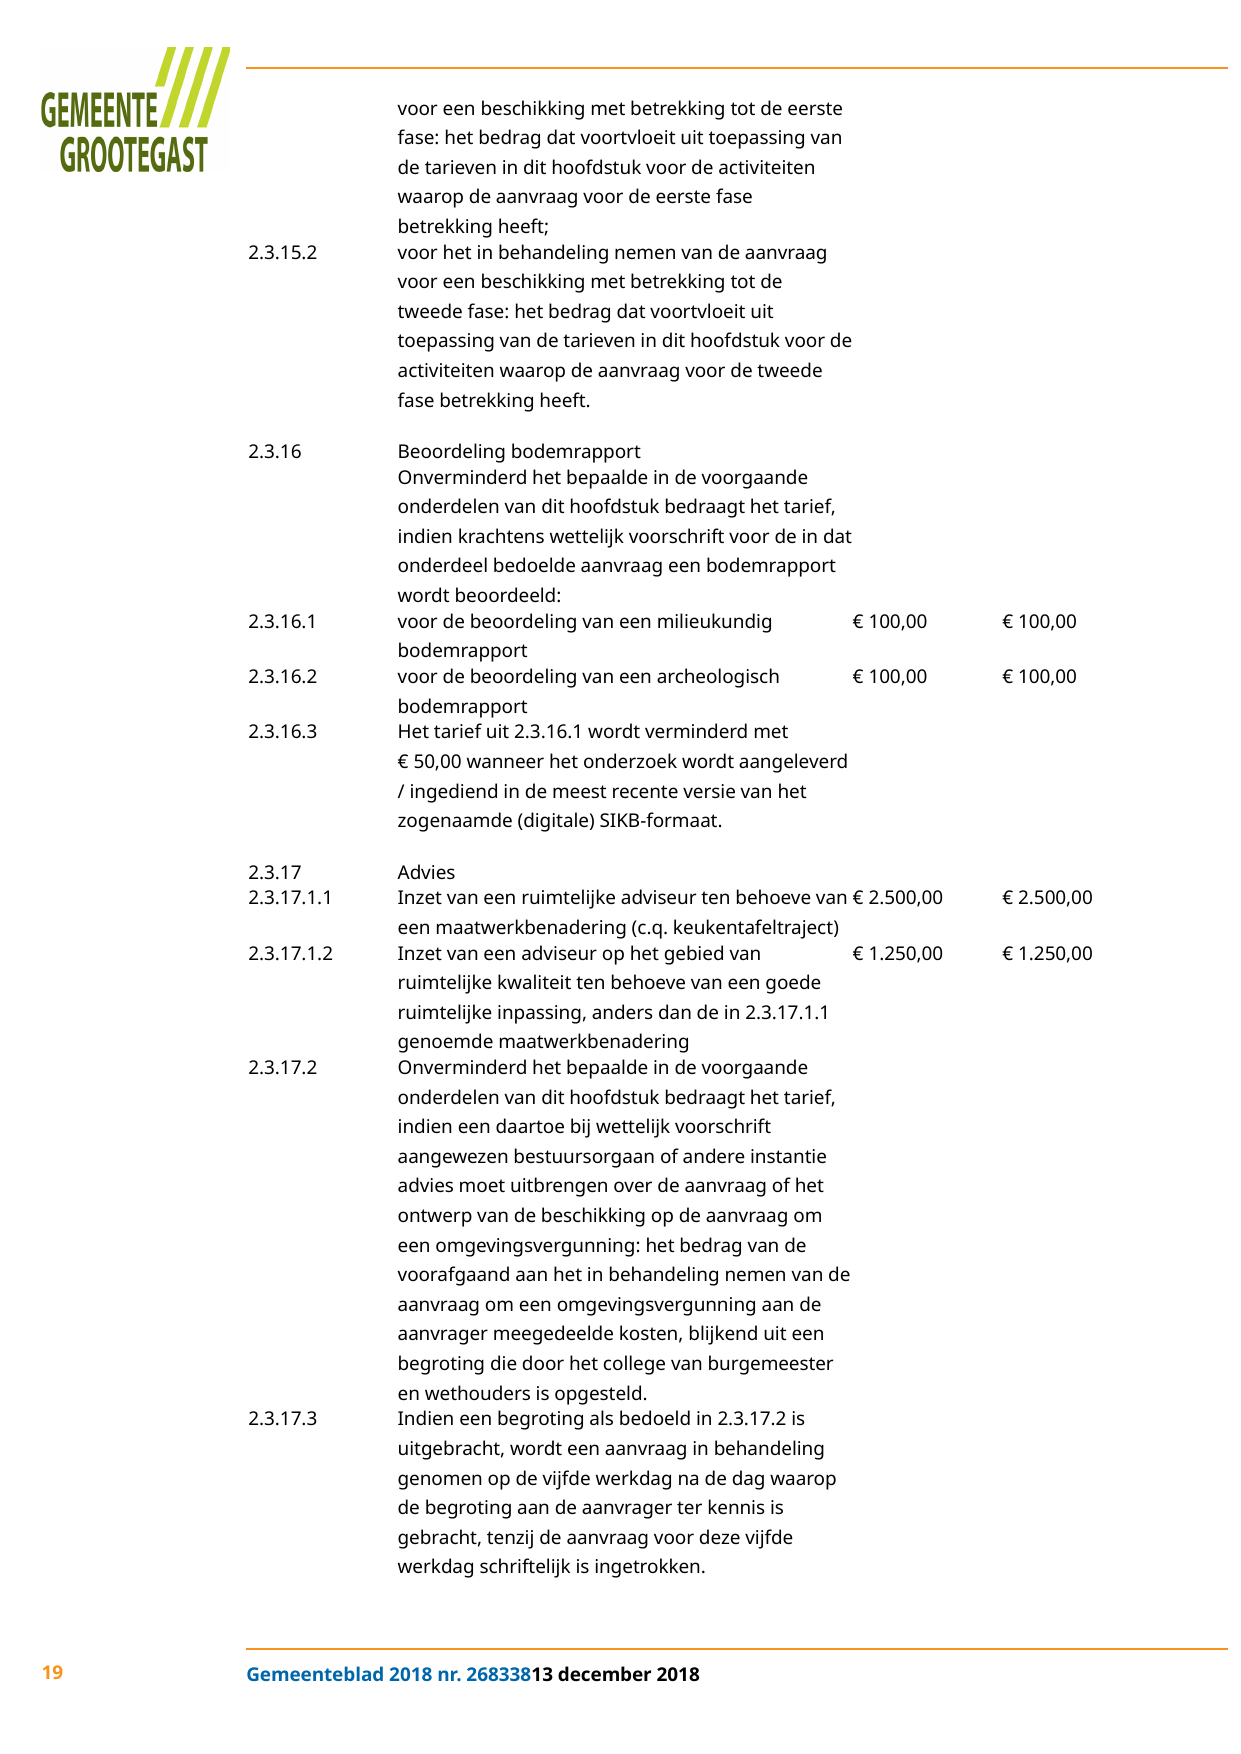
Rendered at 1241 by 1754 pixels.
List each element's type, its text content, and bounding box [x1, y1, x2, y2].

table_cell [1002, 239, 1152, 412]
table_cell [248, 1579, 397, 1605]
table_cell Onverminderd het bepaalde in de voorgaande onderdelen van dit hoofdstuk bedraagt het tarief, indien krachtens wettelijk voorschrift voor de in dat onderdeel bedoelde aanvraag een bodemrapport wordt beoordeeld: [398, 464, 852, 608]
table_cell [1002, 859, 1152, 884]
table_cell Advies [398, 859, 852, 884]
table_cell [1002, 438, 1152, 464]
table_cell 2.3.16.1 [248, 608, 397, 663]
table_cell voor een beschikking met betrekking tot de eerste fase: het bedrag dat voortvloeit uit toepassing van de tarieven in dit hoofdstuk voor de activiteiten waarop de aanvraag voor de eerste fase betrekking heeft; [398, 95, 852, 239]
table_cell € 2.500,00 [1002, 885, 1152, 940]
table_cell 2.3.16 [248, 438, 397, 464]
table_cell [853, 1406, 1002, 1579]
table_cell [248, 95, 397, 239]
table_cell [853, 719, 1002, 833]
table_cell [853, 95, 1002, 239]
table_cell 2.3.15.2 [248, 239, 397, 412]
table_cell € 100,00 [1002, 663, 1152, 719]
table_cell € 1.250,00 [1002, 940, 1152, 1054]
table_cell € 1.250,00 [853, 940, 1002, 1054]
table_cell 2.3.17.2 [248, 1054, 397, 1406]
table_cell [853, 413, 1002, 438]
table_cell [1002, 1579, 1152, 1605]
table_cell voor de beoordeling van een milieukundig bodemrapport [398, 608, 852, 663]
table_cell 2.3.17.1.1 [248, 885, 397, 940]
table_cell [398, 1579, 852, 1605]
table_cell 2.3.16.2 [248, 663, 397, 719]
table_cell Onverminderd het bepaalde in de voorgaande onderdelen van dit hoofdstuk bedraagt het tarief, indien een daartoe bij wettelijk voorschrift aangewezen bestuursorgaan of andere instantie advies moet uitbrengen over de aanvraag of het ontwerp van de beschikking op de aanvraag om een omgevingsvergunning: het bedrag van de voorafgaand aan het in behandeling nemen van de aanvraag om een omgevingsvergunning aan de aanvrager meegedeelde kosten, blijkend uit een begroting die door het college van burgemeester en wethouders is opgesteld. [398, 1054, 852, 1406]
table_cell Beoordeling bodemrapport [398, 438, 852, 464]
table_cell Inzet van een adviseur op het gebied van ruimtelijke kwaliteit ten behoeve van een goede ruimtelijke inpassing, anders dan de in 2.3.17.1.1 genoemde maatwerkbenadering [398, 940, 852, 1054]
table_cell [1002, 95, 1152, 239]
table_cell € 100,00 [853, 663, 1002, 719]
table_cell [853, 239, 1002, 412]
table_cell 2.3.17 [248, 859, 397, 884]
table_cell 2.3.17.3 [248, 1406, 397, 1579]
table_cell [398, 833, 852, 859]
table_cell [853, 859, 1002, 884]
table_cell [1002, 464, 1152, 608]
table_cell Het tarief uit 2.3.16.1 wordt verminderd met € 50,00 wanneer het onderzoek wordt aangeleverd / ingediend in de meest recente versie van het zogenaamde (digitale) SIKB-formaat. [398, 719, 852, 833]
table_cell voor het in behandeling nemen van de aanvraag voor een beschikking met betrekking tot de tweede fase: het bedrag dat voortvloeit uit toepassing van de tarieven in dit hoofdstuk voor de activiteiten waarop de aanvraag voor de tweede fase betrekking heeft. [398, 239, 852, 412]
picture [41, 47, 231, 172]
table_cell voor de beoordeling van een archeologisch bodemrapport [398, 663, 852, 719]
table_cell € 2.500,00 [853, 885, 1002, 940]
table_cell Indien een begroting als bedoeld in 2.3.17.2 is uitgebracht, wordt een aanvraag in behandeling genomen op de vijfde werkdag na de dag waarop de begroting aan de aanvrager ter kennis is gebracht, tenzij de aanvraag voor deze vijfde werkdag schriftelijk is ingetrokken. [398, 1406, 852, 1579]
table_cell [1002, 719, 1152, 833]
table_cell [248, 464, 397, 608]
table_cell [398, 413, 852, 438]
table_cell Inzet van een ruimtelijke adviseur ten behoeve van een maatwerkbenadering (c.q. keukentafeltraject) [398, 885, 852, 940]
table_cell [853, 464, 1002, 608]
table_cell [248, 413, 397, 438]
table_cell [853, 1579, 1002, 1605]
table_cell [853, 833, 1002, 859]
table_cell [1002, 413, 1152, 438]
table_cell [248, 833, 397, 859]
table_cell 2.3.17.1.2 [248, 940, 397, 1054]
table_cell € 100,00 [853, 608, 1002, 663]
table_cell [1002, 1054, 1152, 1406]
table_cell [853, 438, 1002, 464]
table_cell [1002, 1406, 1152, 1579]
table_cell [853, 1054, 1002, 1406]
table_cell 2.3.16.3 [248, 719, 397, 833]
table_cell [1002, 833, 1152, 859]
table_cell € 100,00 [1002, 608, 1152, 663]
